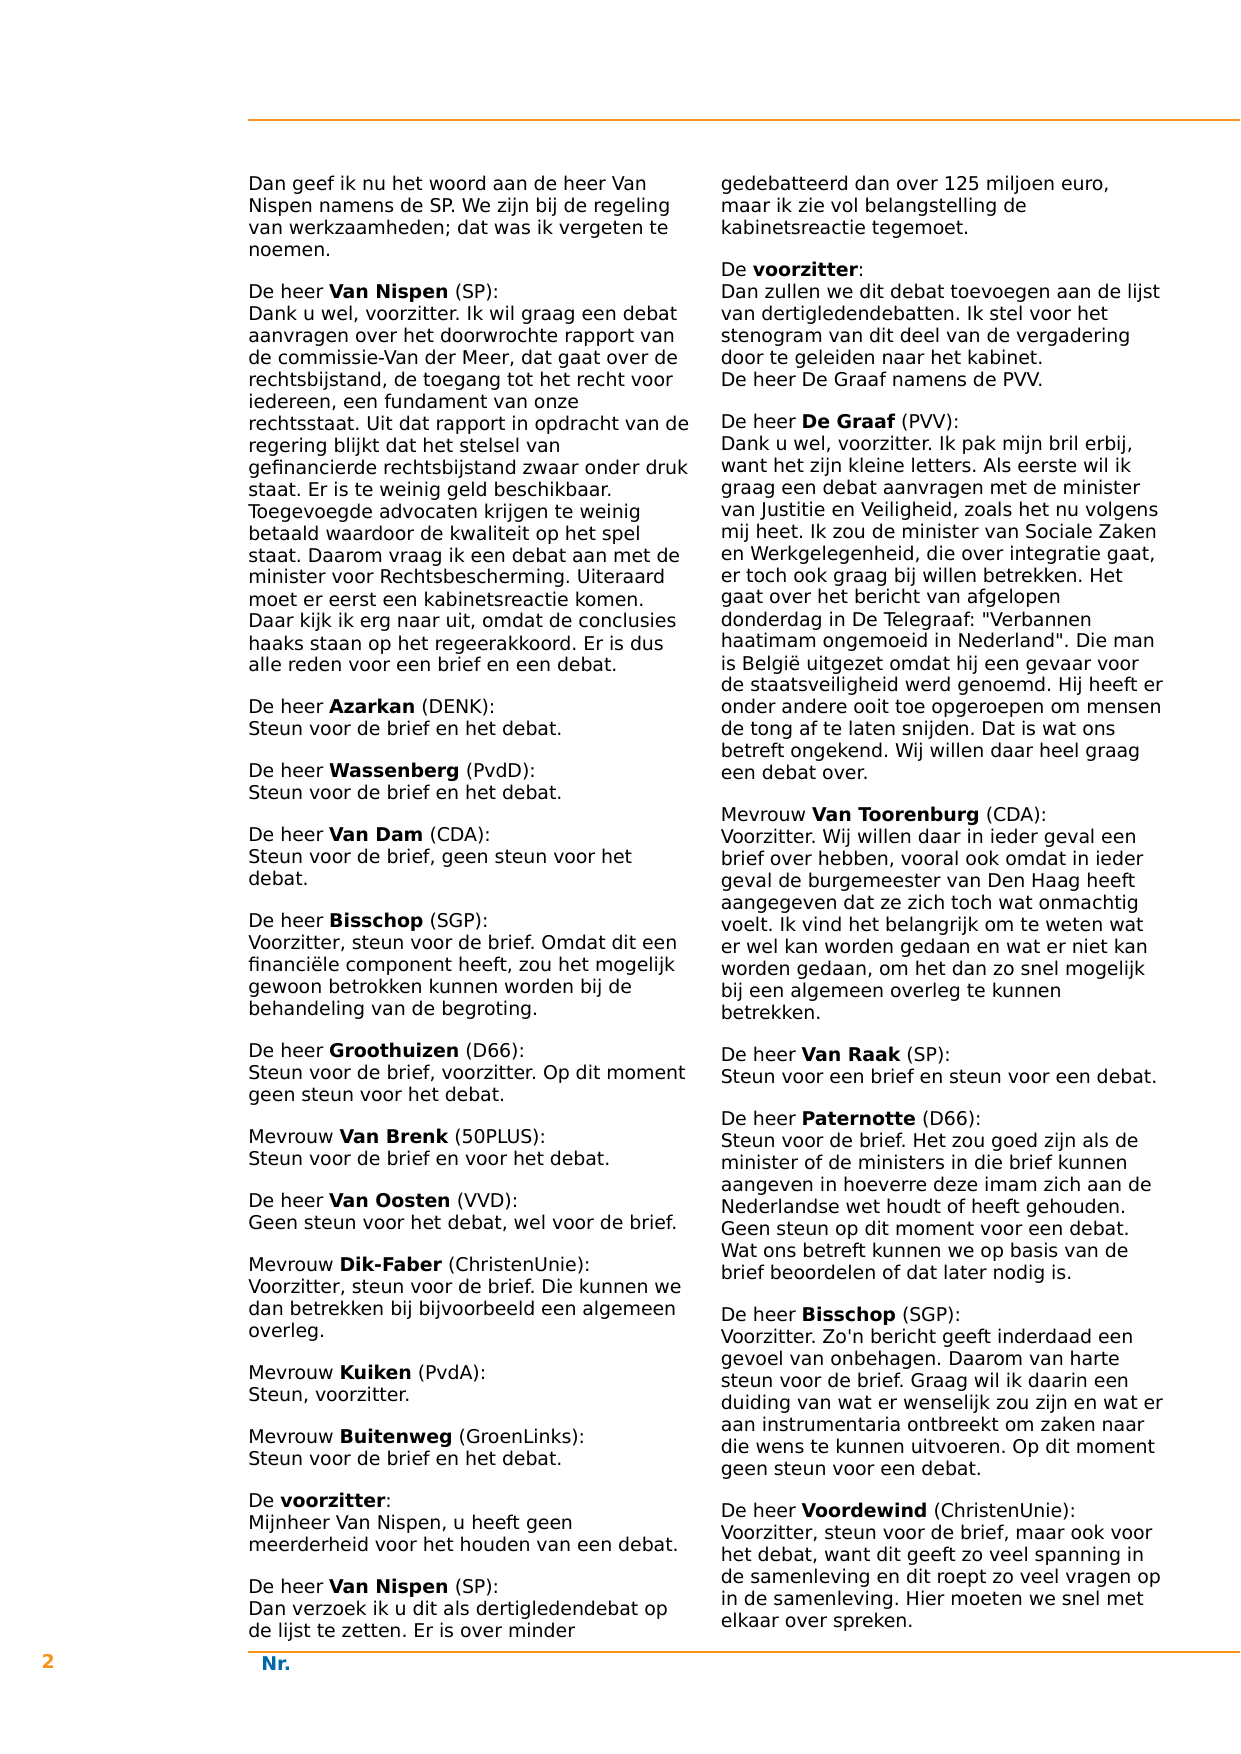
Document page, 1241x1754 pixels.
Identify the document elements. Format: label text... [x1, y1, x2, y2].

text De voorzitter: [721, 259, 1163, 281]
text Voorzitter. Zo'n bericht geeft inderdaad een gevoel van onbehagen. Daarom van harte steun voor de brief. Graag wil ik daarin een duiding van wat er wenselijk zou zijn en wat er aan instrumentaria ontbreekt om zaken naar die wens te kunnen uitvoeren. Op dit moment geen steun voor een debat. [721, 1326, 1163, 1480]
text De heer Van Dam (CDA): [248, 824, 691, 846]
text gedebatteerd dan over 125 miljoen euro, maar ik zie vol belangstelling de kabinetsreactie tegemoet. [721, 173, 1163, 239]
text De heer Azarkan (DENK): [248, 696, 691, 718]
text Mevrouw Buitenweg (GroenLinks): [248, 1426, 691, 1448]
text De heer Voordewind (ChristenUnie): [721, 1500, 1163, 1522]
text De heer Van Raak (SP): [721, 1044, 1163, 1066]
text De heer Bisschop (SGP): [721, 1304, 1163, 1326]
text Mevrouw Dik-Faber (ChristenUnie): [248, 1254, 691, 1276]
text Steun voor de brief en voor het debat. [248, 1148, 691, 1170]
text Steun voor de brief, geen steun voor het debat. [248, 846, 691, 890]
text De heer Groothuizen (D66): [248, 1040, 691, 1062]
text Dan zullen we dit debat toevoegen aan de lijst van dertigledendebatten. Ik stel voor het stenogram van dit deel van de vergadering door te geleiden naar het kabinet. [721, 281, 1163, 369]
text Steun voor de brief, voorzitter. Op dit moment geen steun voor het debat. [248, 1062, 691, 1106]
text De heer Wassenberg (PvdD): [248, 760, 691, 782]
text Mijnheer Van Nispen, u heeft geen meerderheid voor het houden van een debat. [248, 1512, 691, 1556]
text Mevrouw Van Toorenburg (CDA): [721, 804, 1163, 826]
text De heer Paternotte (D66): [721, 1108, 1163, 1130]
text Dank u wel, voorzitter. Ik wil graag een debat aanvragen over het doorwrochte rapport van de commissie-Van der Meer, dat gaat over de rechtsbijstand, de toegang tot het recht voor iedereen, een fundament van onze rechtsstaat. Uit dat rapport in opdracht van de regering blijkt dat het stelsel van gefinancierde rechtsbijstand zwaar onder druk staat. Er is te weinig geld beschikbaar. Toegevoegde advocaten krijgen te weinig betaald waardoor de kwaliteit op het spel staat. Daarom vraag ik een debat aan met de minister voor Rechtsbescherming. Uiteraard moet er eerst een kabinetsreactie komen. Daar kijk ik erg naar uit, omdat de conclusies haaks staan op het regeerakkoord. Er is dus alle reden voor een brief en een debat. [248, 303, 691, 676]
text Mevrouw Kuiken (PvdA): [248, 1362, 691, 1384]
text Steun voor de brief en het debat. [248, 1448, 691, 1470]
text Steun voor de brief en het debat. [248, 718, 691, 740]
text Steun voor de brief. Het zou goed zijn als de minister of de ministers in die brief kunnen aangeven in hoeverre deze imam zich aan de Nederlandse wet houdt of heeft gehouden. Geen steun op dit moment voor een debat. Wat ons betreft kunnen we op basis van de brief beoordelen of dat later nodig is. [721, 1130, 1163, 1284]
text Steun, voorzitter. [248, 1384, 691, 1406]
text De voorzitter: [248, 1490, 691, 1512]
text Voorzitter. Wij willen daar in ieder geval een brief over hebben, vooral ook omdat in ieder geval de burgemeester van Den Haag heeft aangegeven dat ze zich toch wat onmachtig voelt. Ik vind het belangrijk om te weten wat er wel kan worden gedaan en wat er niet kan worden gedaan, om het dan zo snel mogelijk bij een algemeen overleg te kunnen betrekken. [721, 826, 1163, 1024]
text Voorzitter, steun voor de brief, maar ook voor het debat, want dit geeft zo veel spanning in de samenleving en dit roept zo veel vragen op in de samenleving. Hier moeten we snel met elkaar over spreken. [721, 1522, 1163, 1632]
text Steun voor de brief en het debat. [248, 782, 691, 804]
text Dan verzoek ik u dit als dertigledendebat op de lijst te zetten. Er is over minder [248, 1598, 691, 1642]
text De heer De Graaf namens de PVV. [721, 369, 1163, 391]
text De heer De Graaf (PVV): [721, 411, 1163, 433]
text Voorzitter, steun voor de brief. Omdat dit een financiële component heeft, zou het mogelijk gewoon betrokken kunnen worden bij de behandeling van de begroting. [248, 932, 691, 1020]
text Voorzitter, steun voor de brief. Die kunnen we dan betrekken bij bijvoorbeeld een algemeen overleg. [248, 1276, 691, 1342]
text De heer Van Nispen (SP): [248, 281, 691, 303]
text Mevrouw Van Brenk (50PLUS): [248, 1126, 691, 1148]
text De heer Van Oosten (VVD): [248, 1190, 691, 1212]
text Geen steun voor het debat, wel voor de brief. [248, 1212, 691, 1234]
text De heer Van Nispen (SP): [248, 1576, 691, 1598]
text Dan geef ik nu het woord aan de heer Van Nispen namens de SP. We zijn bij de regeling van werkzaamheden; dat was ik vergeten te noemen. [248, 173, 691, 261]
text Steun voor een brief en steun voor een debat. [721, 1066, 1163, 1088]
text Dank u wel, voorzitter. Ik pak mijn bril erbij, want het zijn kleine letters. Als eerste wil ik graag een debat aanvragen met de minister van Justitie en Veiligheid, zoals het nu volgens mij heet. Ik zou de minister van Sociale Zaken en Werkgelegenheid, die over integratie gaat, er toch ook graag bij willen betrekken. Het gaat over het bericht van afgelopen donderdag in De Telegraaf: "Verbannen haatimam ongemoeid in Nederland". Die man is België uitgezet omdat hij een gevaar voor de staatsveiligheid werd genoemd. Hij heeft er onder andere ooit toe opgeroepen om mensen de tong af te laten snijden. Dat is wat ons betreft ongekend. Wij willen daar heel graag een debat over. [721, 433, 1163, 784]
text De heer Bisschop (SGP): [248, 910, 691, 932]
